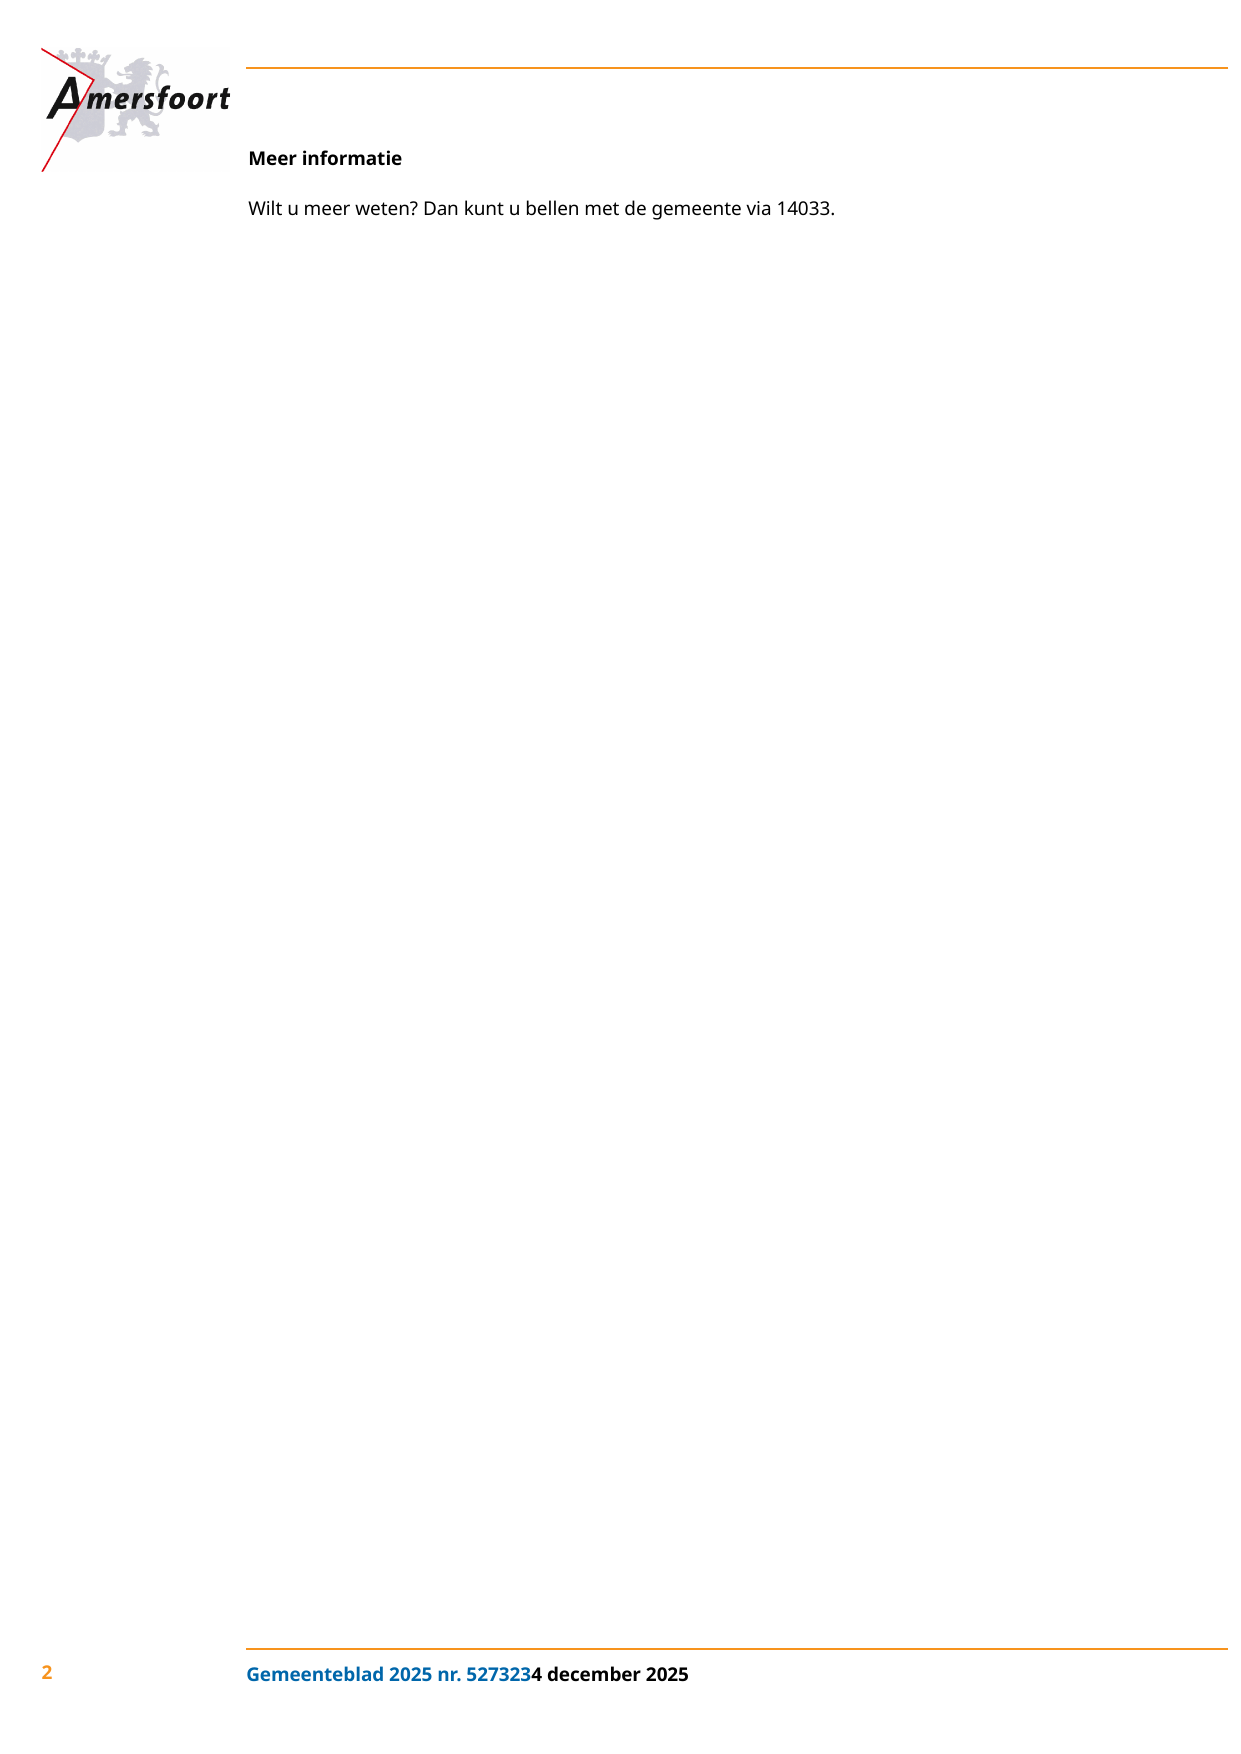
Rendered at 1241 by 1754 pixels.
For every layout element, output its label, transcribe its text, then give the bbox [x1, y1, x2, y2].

text Meer informatie [248, 145, 1152, 171]
picture [41, 47, 231, 172]
text Wilt u meer weten? Dan kunt u bellen met de gemeente via 14033. [248, 196, 1152, 221]
